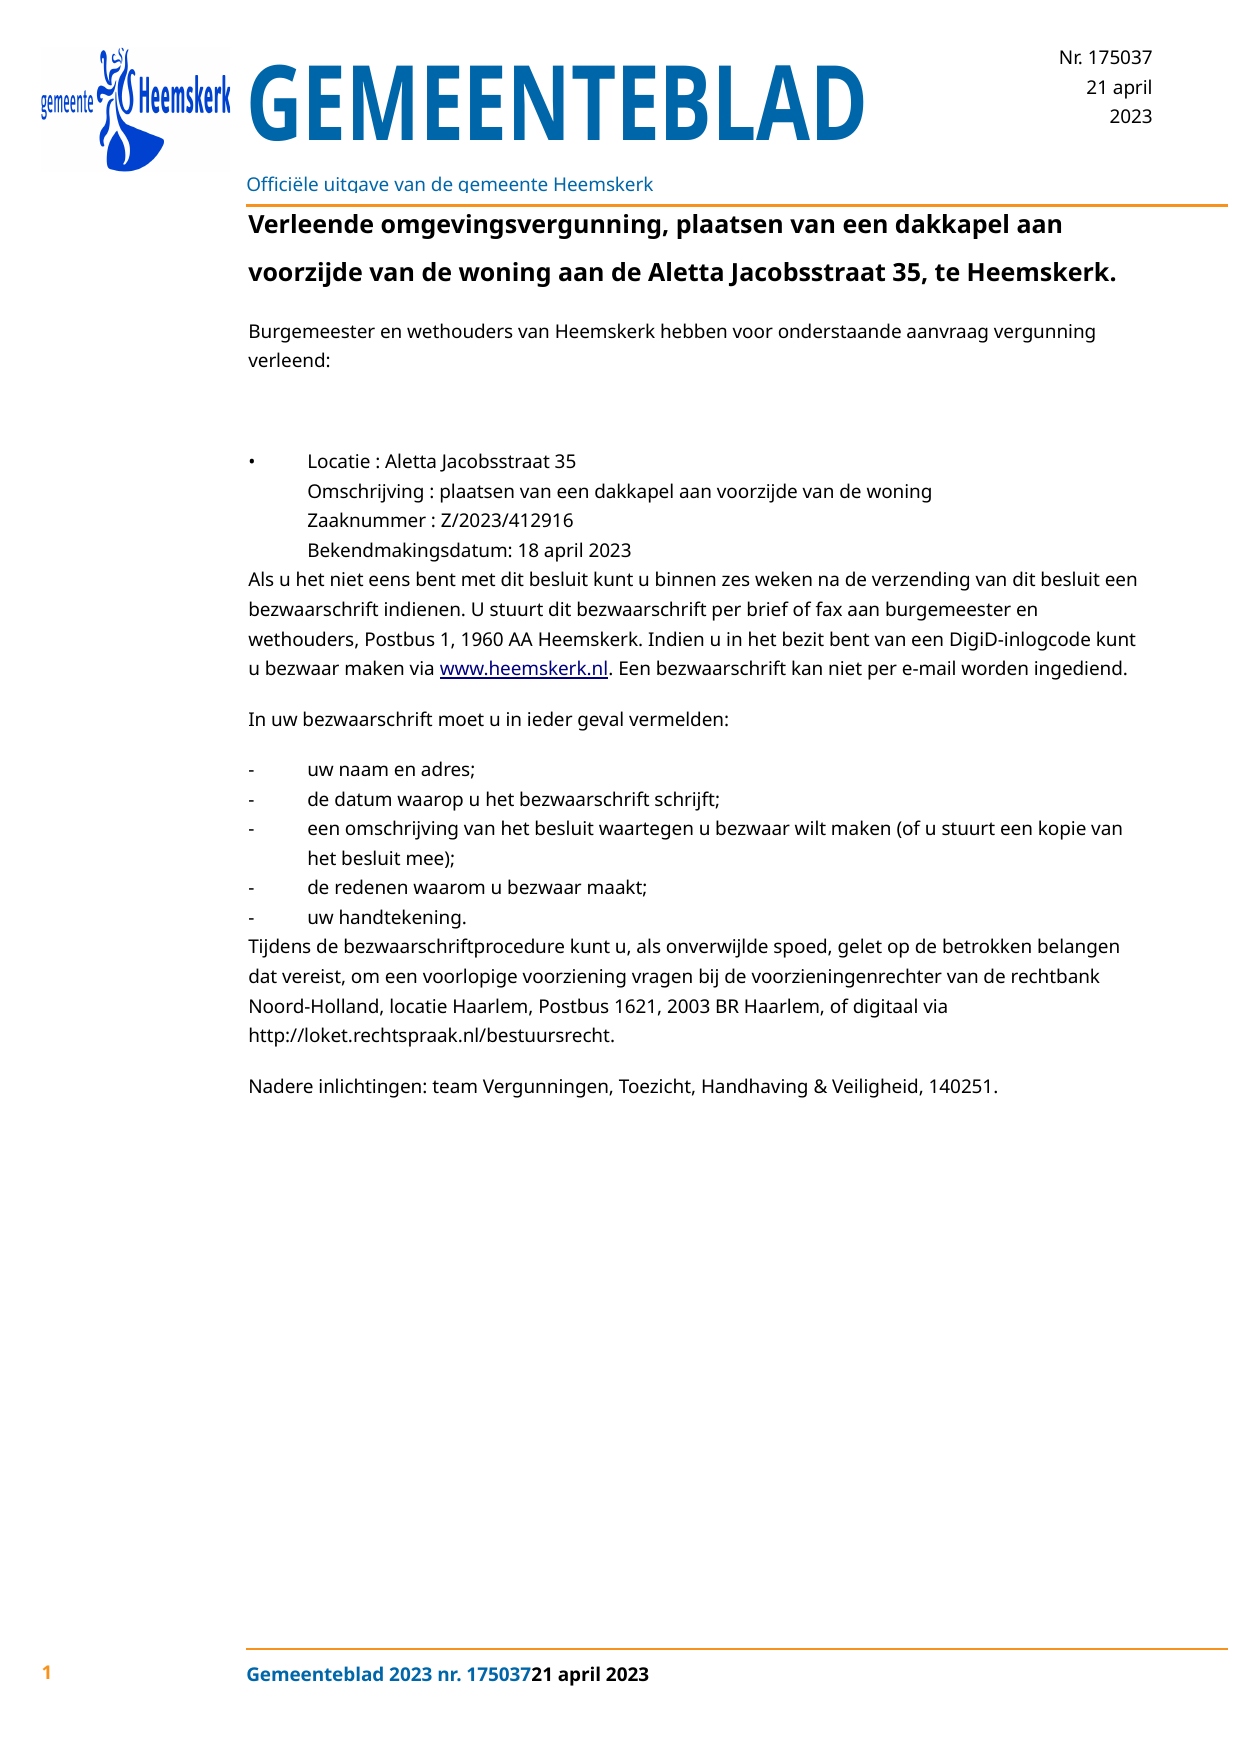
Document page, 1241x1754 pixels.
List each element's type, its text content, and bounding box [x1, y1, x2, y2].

text Burgemeester en wethouders van Heemskerk hebben voor onderstaande aanvraag vergunning verleend: [248, 318, 1152, 373]
list Zaaknummer : Z/2023/412916 [248, 507, 1152, 533]
picture [41, 47, 231, 172]
text Tijdens de bezwaarschriftprocedure kunt u, als onverwijlde spoed, gelet op de betrokken belangen dat vereist, om een voorlopige voorziening vragen bij de voorzieningenrechter van de rechtbank Noord-Holland, locatie Haarlem, Postbus 1621, 2003 BR Haarlem, of digitaal via http://loket.rechtspraak.nl/bestuursrecht. [248, 934, 1152, 1048]
list Omschrijving : plaatsen van een dakkapel aan voorzijde van de woning [248, 478, 1152, 504]
list Bekendmakingsdatum: 18 april 2023 [248, 537, 1152, 563]
list de redenen waarom u bezwaar maakt; [248, 874, 1152, 900]
text Nadere inlichtingen: team Vergunningen, Toezicht, Handhaving & Veiligheid, 140251. [248, 1073, 1152, 1099]
list Locatie : Aletta Jacobsstraat 35 [248, 448, 1152, 474]
list een omschrijving van het besluit waartegen u bezwaar wilt maken (of u stuurt een kopie van het besluit mee); [248, 815, 1152, 871]
text In uw bezwaarschrift moet u in ieder geval vermelden: [248, 706, 1152, 732]
list de datum waarop u het bezwaarschrift schrijft; [248, 786, 1152, 812]
text Als u het niet eens bent met dit besluit kunt u binnen zes weken na de verzending van dit besluit een bezwaarschrift indienen. U stuurt dit bezwaarschrift per brief of fax aan burgemeester en wethouders, Postbus 1, 1960 AA Heemskerk. Indien u in het bezit bent van een DigiD-inlogcode kunt u bezwaar maken via www.heemskerk.nl. Een bezwaarschrift kan niet per e-mail worden ingediend. [248, 567, 1152, 681]
list uw naam en adres; [248, 756, 1152, 782]
list uw handtekening. [248, 904, 1152, 930]
text Verleende omgevingsvergunning, plaatsen van een dakkapel aan voorzijde van de woning aan de Aletta Jacobsstraat 35, te Heemskerk. [248, 207, 1152, 288]
